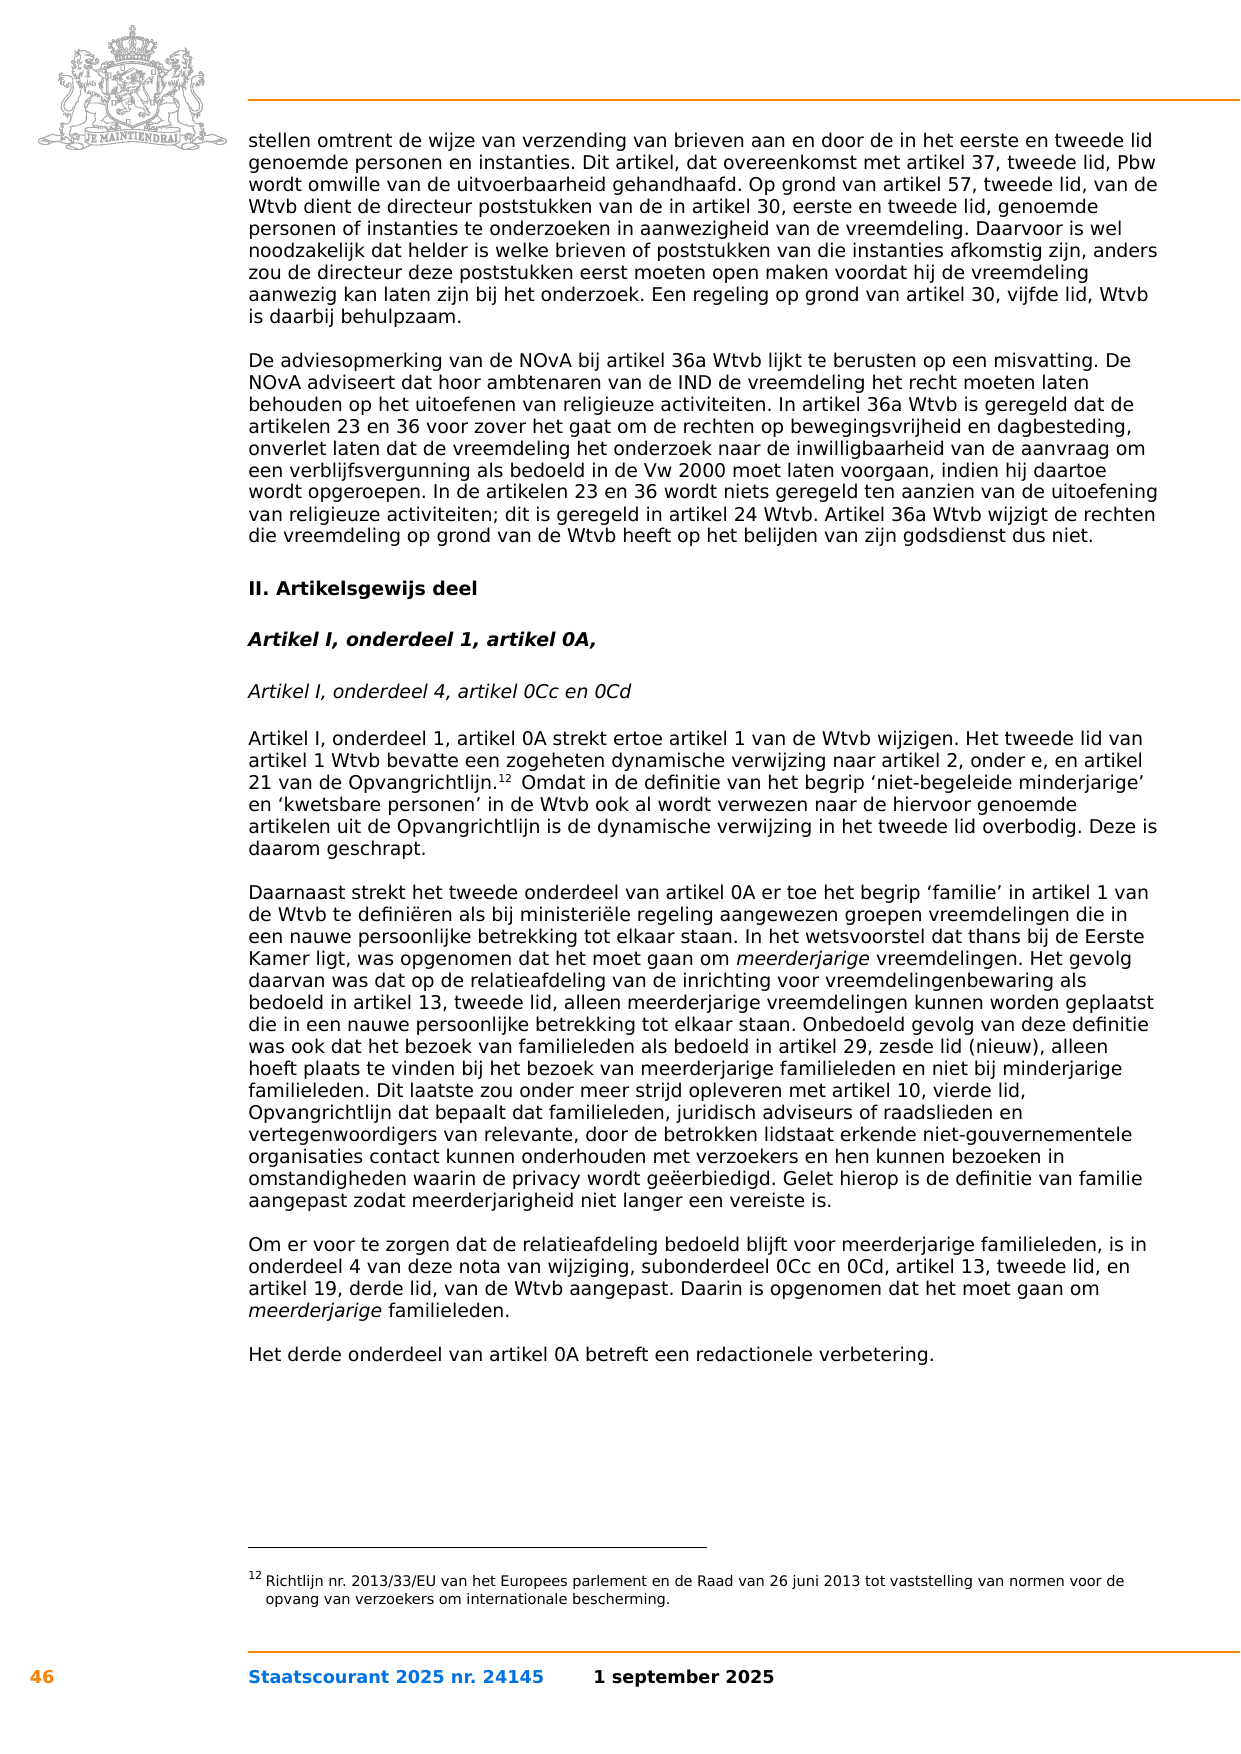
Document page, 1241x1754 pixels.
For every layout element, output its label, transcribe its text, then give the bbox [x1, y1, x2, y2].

text stellen omtrent de wijze van verzending van brieven aan en door de in het eerste en tweede lid genoemde personen en instanties. Dit artikel, dat overeenkomst met artikel 37, tweede lid, Pbw wordt omwille van de uitvoerbaarheid gehandhaafd. Op grond van artikel 57, tweede lid, van de Wtvb dient de directeur poststukken van de in artikel 30, eerste en tweede lid, genoemde personen of instanties te onderzoeken in aanwezigheid van de vreemdeling. Daarvoor is wel noodzakelijk dat helder is welke brieven of poststukken van die instanties afkomstig zijn, anders zou de directeur deze poststukken eerst moeten open maken voordat hij de vreemdeling aanwezig kan laten zijn bij het onderzoek. Een regeling op grond van artikel 30, vijfde lid, Wtvb is daarbij behulpzaam. [248, 130, 1163, 328]
text Het derde onderdeel van artikel 0A betreft een redactionele verbetering. [248, 1343, 1163, 1365]
subtitle Artikel I, onderdeel 1, artikel 0A, [248, 629, 1163, 651]
text Richtlijn nr. 2013/33/EU van het Europees parlement en de Raad van 26 juni 2013 tot vaststelling van normen voor de opvang van verzoekers om internationale bescherming. [248, 1569, 1163, 1608]
text De adviesopmerking van de NOvA bij artikel 36a Wtvb lijkt te berusten op een misvatting. De NOvA adviseert dat hoor ambtenaren van de IND de vreemdeling het recht moeten laten behouden op het uitoefenen van religieuze activiteiten. In artikel 36a Wtvb is geregeld dat de artikelen 23 en 36 voor zover het gaat om de rechten op bewegingsvrijheid en dagbesteding, onverlet laten dat de vreemdeling het onderzoek naar de inwilligbaarheid van de aanvraag om een verblijfsvergunning als bedoeld in de Vw 2000 moet laten voorgaan, indien hij daartoe wordt opgeroepen. In de artikelen 23 en 36 wordt niets geregeld ten aanzien van de uitoefening van religieuze activiteiten; dit is geregeld in artikel 24 Wtvb. Artikel 36a Wtvb wijzigt de rechten die vreemdeling op grond van de Wtvb heeft op het belijden van zijn godsdienst dus niet. [248, 349, 1163, 547]
text Artikel I, onderdeel 1, artikel 0A strekt ertoe artikel 1 van de Wtvb wijzigen. Het tweede lid van artikel 1 Wtvb bevatte een zogeheten dynamische verwijzing naar artikel 2, onder e, en artikel 21 van de Opvangrichtlijn. Omdat in de definitie van het begrip ‘niet-begeleide minderjarige’ en ‘kwetsbare personen’ in de Wtvb ook al wordt verwezen naar de hiervoor genoemde artikelen uit de Opvangrichtlijn is de dynamische verwijzing in het tweede lid overbodig. Deze is daarom geschrapt. [248, 728, 1163, 860]
subtitle II. Artikelsgewijs deel [248, 577, 1163, 599]
picture [38, 25, 227, 150]
subtitle Artikel I, onderdeel 4, artikel 0Cc en 0Cd [248, 681, 1163, 703]
text Om er voor te zorgen dat de relatieafdeling bedoeld blijft voor meerderjarige familieleden, is in onderdeel 4 van deze nota van wijziging, subonderdeel 0Cc en 0Cd, artikel 13, tweede lid, en artikel 19, derde lid, van de Wtvb aangepast. Daarin is opgenomen dat het moet gaan om meerderjarige familieleden. [248, 1234, 1163, 1322]
text Daarnaast strekt het tweede onderdeel van artikel 0A er toe het begrip ‘familie’ in artikel 1 van de Wtvb te definiëren als bij ministeriële regeling aangewezen groepen vreemdelingen die in een nauwe persoonlijke betrekking tot elkaar staan. In het wetsvoorstel dat thans bij de Eerste Kamer ligt, was opgenomen dat het moet gaan om meerderjarige vreemdelingen. Het gevolg daarvan was dat op de relatieafdeling van de inrichting voor vreemdelingenbewaring als bedoeld in artikel 13, tweede lid, alleen meerderjarige vreemdelingen kunnen worden geplaatst die in een nauwe persoonlijke betrekking tot elkaar staan. Onbedoeld gevolg van deze definitie was ook dat het bezoek van familieleden als bedoeld in artikel 29, zesde lid (nieuw), alleen hoeft plaats te vinden bij het bezoek van meerderjarige familieleden en niet bij minderjarige familieleden. Dit laatste zou onder meer strijd opleveren met artikel 10, vierde lid, Opvangrichtlijn dat bepaalt dat familieleden, juridisch adviseurs of raadslieden en vertegenwoordigers van relevante, door de betrokken lidstaat erkende niet-gouvernementele organisaties contact kunnen onderhouden met verzoekers en hen kunnen bezoeken in omstandigheden waarin de privacy wordt geëerbiedigd. Gelet hierop is de definitie van familie aangepast zodat meerderjarigheid niet langer een vereiste is. [248, 882, 1163, 1212]
